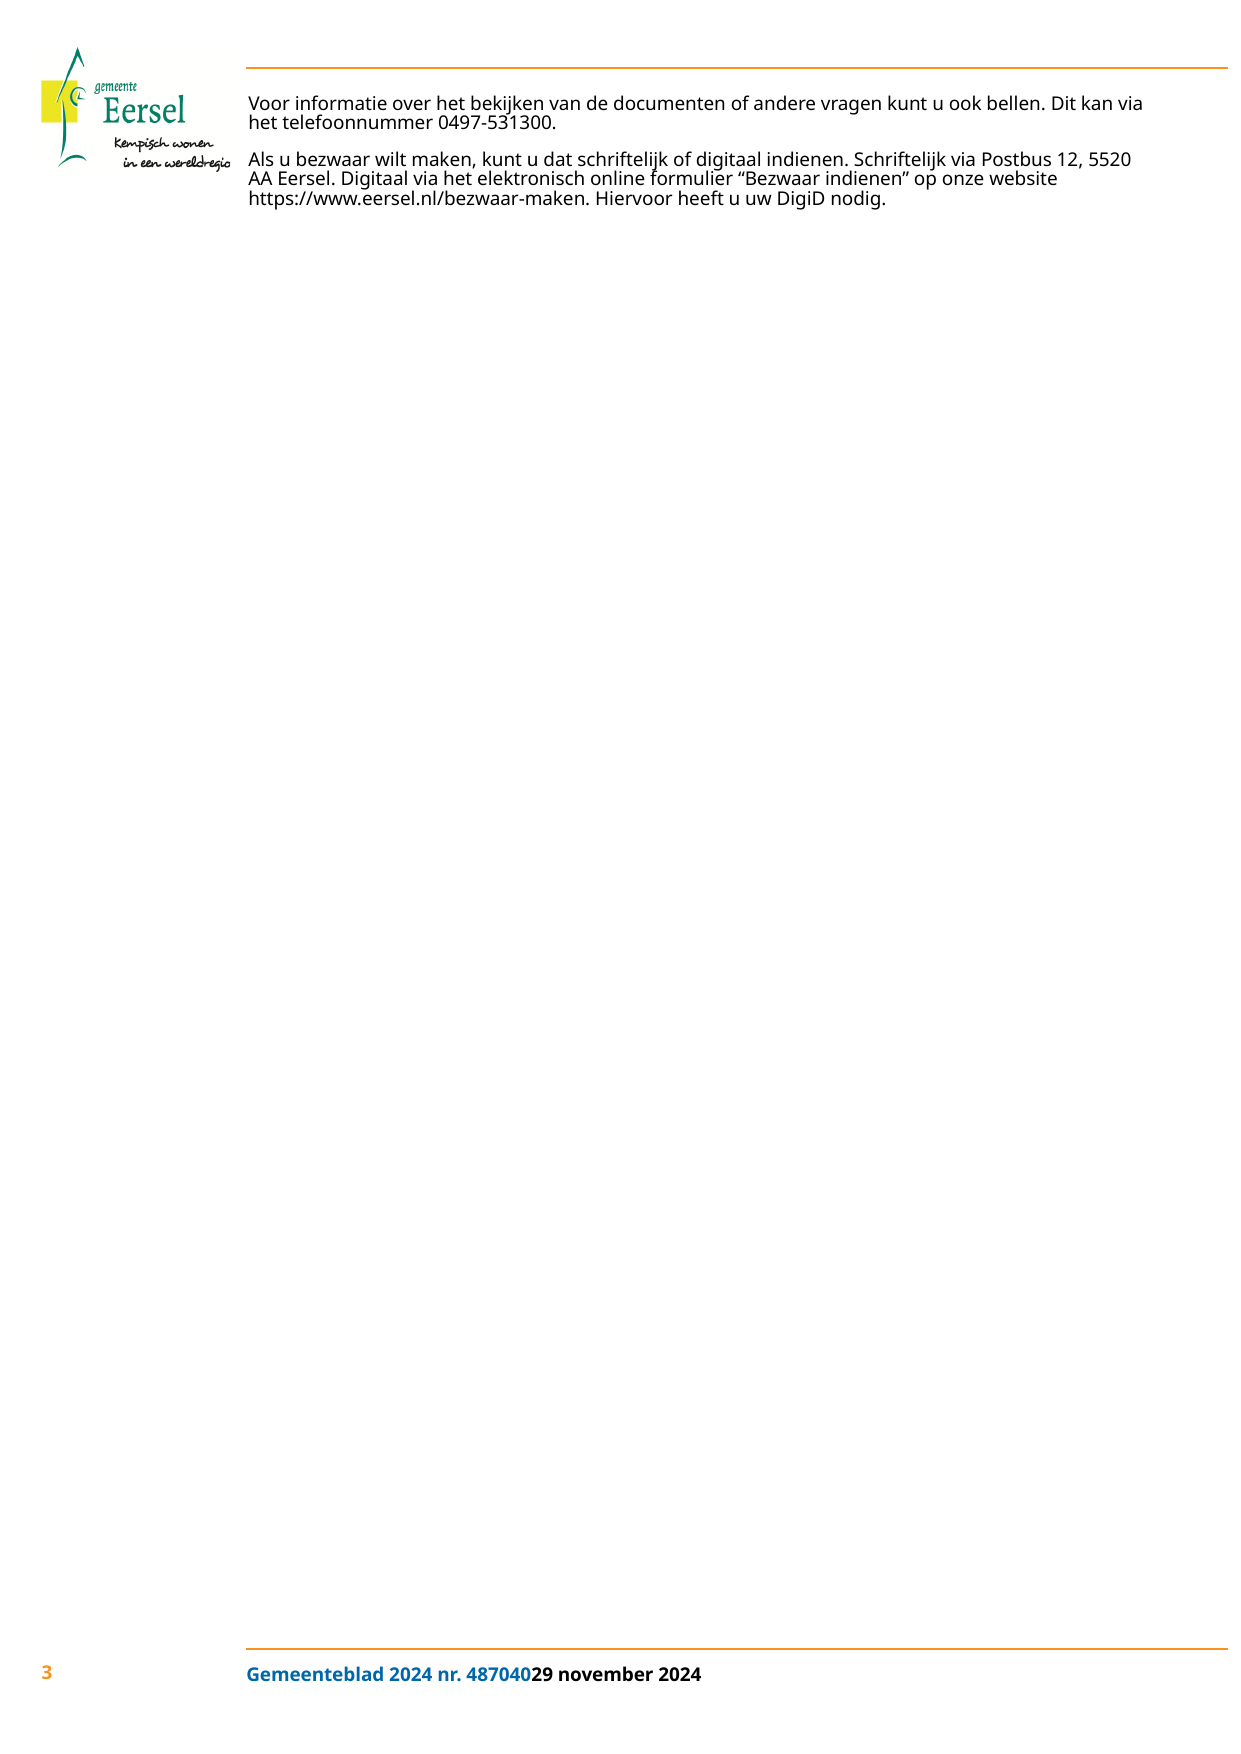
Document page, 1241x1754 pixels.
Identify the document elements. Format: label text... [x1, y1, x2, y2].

picture [41, 47, 231, 172]
text Voor informatie over het bekijken van de documenten of andere vragen kunt u ook bellen. Dit kan via het telefoonnummer 0497-531300. [248, 95, 1152, 133]
text Als u bezwaar wilt maken, kunt u dat schriftelijk of digitaal indienen. Schriftelijk via Postbus 12, 5520 AA Eersel. Digitaal via het elektronisch online formulier “Bezwaar indienen” op onze website https://www.eersel.nl/bezwaar-maken. Hiervoor heeft u uw DigiD nodig. [248, 151, 1152, 209]
